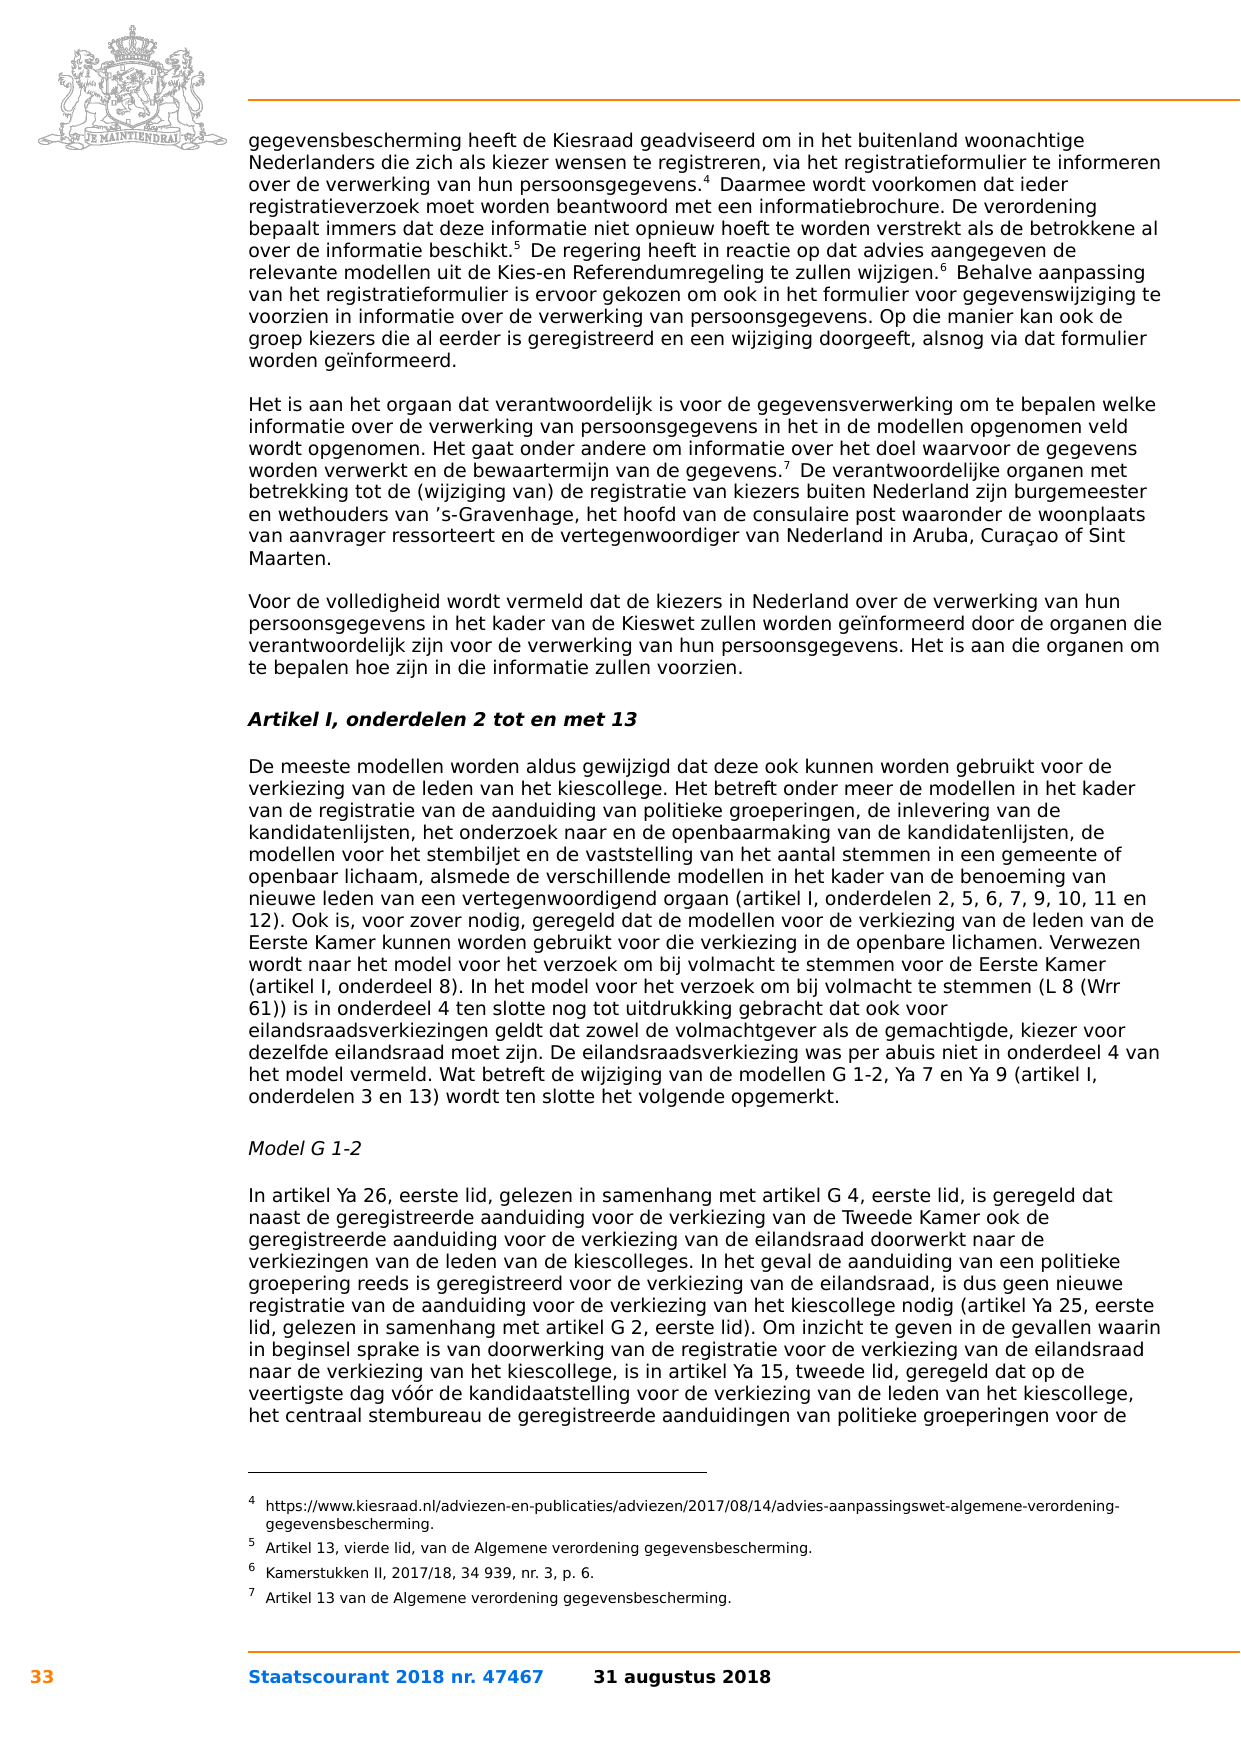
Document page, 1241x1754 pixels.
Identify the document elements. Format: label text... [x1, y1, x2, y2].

text In artikel Ya 26, eerste lid, gelezen in samenhang met artikel G 4, eerste lid, is geregeld dat naast de geregistreerde aanduiding voor de verkiezing van de Tweede Kamer ook de geregistreerde aanduiding voor de verkiezing van de eilandsraad doorwerkt naar de verkiezingen van de leden van de kiescolleges. In het geval de aanduiding van een politieke groepering reeds is geregistreerd voor de verkiezing van de eilandsraad, is dus geen nieuwe registratie van de aanduiding voor de verkiezing van het kiescollege nodig (artikel Ya 25, eerste lid, gelezen in samenhang met artikel G 2, eerste lid). Om inzicht te geven in de gevallen waarin in beginsel sprake is van doorwerking van de registratie voor de verkiezing van de eilandsraad naar de verkiezing van het kiescollege, is in artikel Ya 15, tweede lid, geregeld dat op de veertigste dag vóór de kandidaatstelling voor de verkiezing van de leden van het kiescollege, het centraal stembureau de geregistreerde aanduidingen van politieke groeperingen voor de [248, 1185, 1163, 1427]
text Het is aan het orgaan dat verantwoordelijk is voor de gegevensverwerking om te bepalen welke informatie over de verwerking van persoonsgegevens in het in de modellen opgenomen veld wordt opgenomen. Het gaat onder andere om informatie over het doel waarvoor de gegevens worden verwerkt en de bewaartermijn van de gegevens. De verantwoordelijke organen met betrekking tot de (wijziging van) de registratie van kiezers buiten Nederland zijn burgemeester en wethouders van ’s-Gravenhage, het hoofd van de consulaire post waaronder de woonplaats van aanvrager ressorteert en de vertegenwoordiger van Nederland in Aruba, Curaçao of Sint Maarten. [248, 393, 1163, 569]
subtitle Model G 1-2 [248, 1138, 1163, 1160]
text De meeste modellen worden aldus gewijzigd dat deze ook kunnen worden gebruikt voor de verkiezing van de leden van het kiescollege. Het betreft onder meer de modellen in het kader van de registratie van de aanduiding van politieke groeperingen, de inlevering van de kandidatenlijsten, het onderzoek naar en de openbaarmaking van de kandidatenlijsten, de modellen voor het stembiljet en de vaststelling van het aantal stemmen in een gemeente of openbaar lichaam, alsmede de verschillende modellen in het kader van de benoeming van nieuwe leden van een vertegenwoordigend orgaan (artikel I, onderdelen 2, 5, 6, 7, 9, 10, 11 en 12). Ook is, voor zover nodig, geregeld dat de modellen voor de verkiezing van de leden van de Eerste Kamer kunnen worden gebruikt voor die verkiezing in de openbare lichamen. Verwezen wordt naar het model voor het verzoek om bij volmacht te stemmen voor de Eerste Kamer (artikel I, onderdeel 8). In het model voor het verzoek om bij volmacht te stemmen (L 8 (Wrr 61)) is in onderdeel 4 ten slotte nog tot uitdrukking gebracht dat ook voor eilandsraadsverkiezingen geldt dat zowel de volmachtgever als de gemachtigde, kiezer voor dezelfde eilandsraad moet zijn. De eilandsraadsverkiezing was per abuis niet in onderdeel 4 van het model vermeld. Wat betreft de wijziging van de modellen G 1-2, Ya 7 en Ya 9 (artikel I, onderdelen 3 en 13) wordt ten slotte het volgende opgemerkt. [248, 756, 1163, 1108]
picture [38, 25, 227, 150]
subtitle Artikel I, onderdelen 2 tot en met 13 [248, 709, 1163, 731]
text gegevensbescherming heeft de Kiesraad geadviseerd om in het buitenland woonachtige Nederlanders die zich als kiezer wensen te registreren, via het registratieformulier te informeren over de verwerking van hun persoonsgegevens. Daarmee wordt voorkomen dat ieder registratieverzoek moet worden beantwoord met een informatiebrochure. De verordening bepaalt immers dat deze informatie niet opnieuw hoeft te worden verstrekt als de betrokkene al over de informatie beschikt. De regering heeft in reactie op dat advies aangegeven de relevante modellen uit de Kies-en Referendumregeling te zullen wijzigen. Behalve aanpassing van het registratieformulier is ervoor gekozen om ook in het formulier voor gegevenswijziging te voorzien in informatie over de verwerking van persoonsgegevens. Op die manier kan ook de groep kiezers die al eerder is geregistreerd en een wijziging doorgeeft, alsnog via dat formulier worden geïnformeerd. [248, 130, 1163, 372]
text Artikel 13, vierde lid, van de Algemene verordening gegevensbescherming. [248, 1536, 1163, 1558]
text Voor de volledigheid wordt vermeld dat de kiezers in Nederland over de verwerking van hun persoonsgegevens in het kader van de Kieswet zullen worden geïnformeerd door de organen die verantwoordelijk zijn voor de verwerking van hun persoonsgegevens. Het is aan die organen om te bepalen hoe zijn in die informatie zullen voorzien. [248, 591, 1163, 679]
text https://www.kiesraad.nl/adviezen-en-publicaties/adviezen/2017/08/14/advies-aanpassingswet-algemene-verordening-gegevensbescherming. [248, 1494, 1163, 1533]
text Artikel 13 van de Algemene verordening gegevensbescherming. [248, 1586, 1163, 1608]
text Kamerstukken II, 2017/18, 34 939, nr. 3, p. 6. [248, 1561, 1163, 1583]
